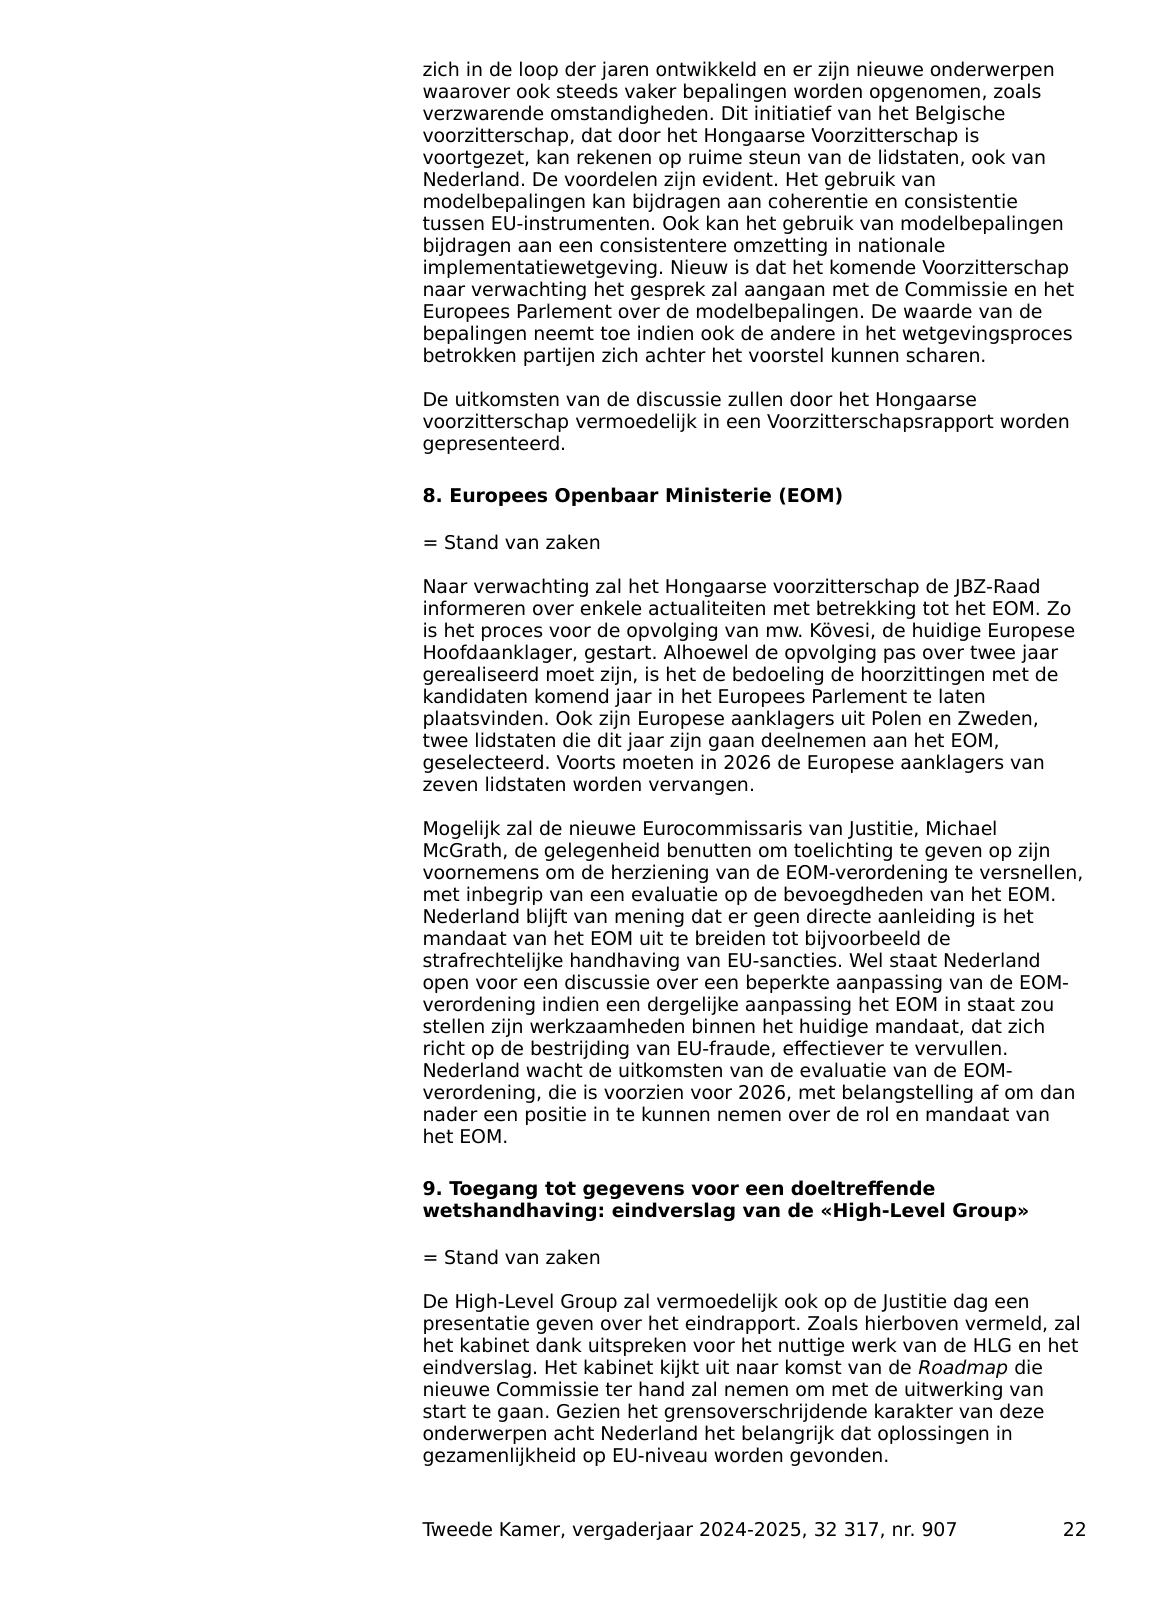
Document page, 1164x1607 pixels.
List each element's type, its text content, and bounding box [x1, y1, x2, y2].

subtitle 9. Toegang tot gegevens voor een doeltreffende wetshandhaving: eindverslag van de «High-Level Group» [422, 1178, 1087, 1222]
text zich in de loop der jaren ontwikkeld en er zijn nieuwe onderwerpen waarover ook steeds vaker bepalingen worden opgenomen, zoals verzwarende omstandigheden. Dit initiatief van het Belgische voorzitterschap, dat door het Hongaarse Voorzitterschap is voortgezet, kan rekenen op ruime steun van de lidstaten, ook van Nederland. De voordelen zijn evident. Het gebruik van modelbepalingen kan bijdragen aan coherentie en consistentie tussen EU-instrumenten. Ook kan het gebruik van modelbepalingen bijdragen aan een consistentere omzetting in nationale implementatiewetgeving. Nieuw is dat het komende Voorzitterschap naar verwachting het gesprek zal aangaan met de Commissie en het Europees Parlement over de modelbepalingen. De waarde van de bepalingen neemt toe indien ook de andere in het wetgevingsproces betrokken partijen zich achter het voorstel kunnen scharen. [422, 59, 1087, 367]
text = Stand van zaken [422, 532, 1087, 554]
text Mogelijk zal de nieuwe Eurocommissaris van Justitie, Michael McGrath, de gelegenheid benutten om toelichting te geven op zijn voornemens om de herziening van de EOM-verordening te versnellen, met inbegrip van een evaluatie op de bevoegdheden van het EOM. Nederland blijft van mening dat er geen directe aanleiding is het mandaat van het EOM uit te breiden tot bijvoorbeeld de strafrechtelijke handhaving van EU-sancties. Wel staat Nederland open voor een discussie over een beperkte aanpassing van de EOM-verordening indien een dergelijke aanpassing het EOM in staat zou stellen zijn werkzaamheden binnen het huidige mandaat, dat zich richt op de bestrijding van EU-fraude, effectiever te vervullen. Nederland wacht de uitkomsten van de evaluatie van de EOM-verordening, die is voorzien voor 2026, met belangstelling af om dan nader een positie in te kunnen nemen over de rol en mandaat van het EOM. [422, 818, 1087, 1148]
text De uitkomsten van de discussie zullen door het Hongaarse voorzitterschap vermoedelijk in een Voorzitterschapsrapport worden gepresenteerd. [422, 389, 1087, 455]
text = Stand van zaken [422, 1247, 1087, 1269]
text Naar verwachting zal het Hongaarse voorzitterschap de JBZ-Raad informeren over enkele actualiteiten met betrekking tot het EOM. Zo is het proces voor de opvolging van mw. Kövesi, de huidige Europese Hoofdaanklager, gestart. Alhoewel de opvolging pas over twee jaar gerealiseerd moet zijn, is het de bedoeling de hoorzittingen met de kandidaten komend jaar in het Europees Parlement te laten plaatsvinden. Ook zijn Europese aanklagers uit Polen en Zweden, twee lidstaten die dit jaar zijn gaan deelnemen aan het EOM, geselecteerd. Voorts moeten in 2026 de Europese aanklagers van zeven lidstaten worden vervangen. [422, 576, 1087, 796]
subtitle 8. Europees Openbaar Ministerie (EOM) [422, 485, 1087, 507]
text De High-Level Group zal vermoedelijk ook op de Justitie dag een presentatie geven over het eindrapport. Zoals hierboven vermeld, zal het kabinet dank uitspreken voor het nuttige werk van de HLG en het eindverslag. Het kabinet kijkt uit naar komst van de Roadmap die nieuwe Commissie ter hand zal nemen om met de uitwerking van start te gaan. Gezien het grensoverschrijdende karakter van deze onderwerpen acht Nederland het belangrijk dat oplossingen in gezamenlijkheid op EU-niveau worden gevonden. [422, 1291, 1087, 1467]
